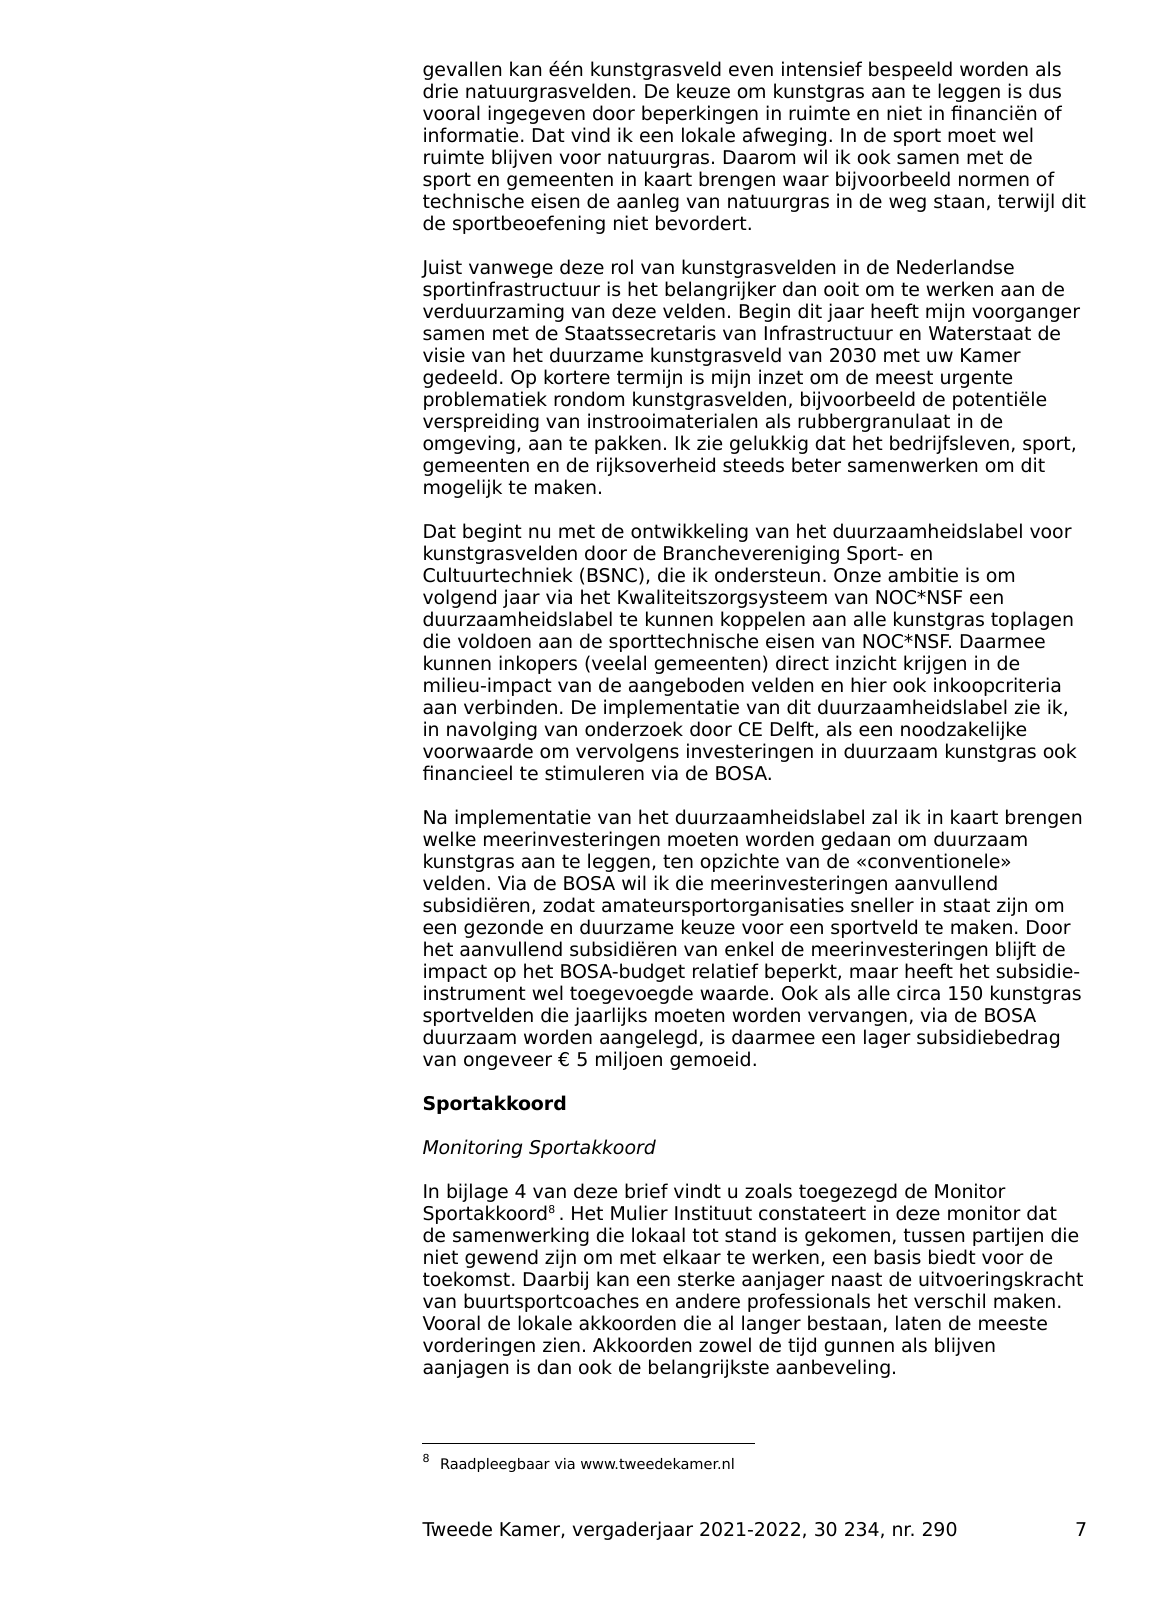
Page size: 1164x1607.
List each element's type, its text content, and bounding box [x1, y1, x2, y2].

text Juist vanwege deze rol van kunstgrasvelden in de Nederlandse sportinfrastructuur is het belangrijker dan ooit om te werken aan de verduurzaming van deze velden. Begin dit jaar heeft mijn voorganger samen met de Staatssecretaris van Infrastructuur en Waterstaat de visie van het duurzame kunstgrasveld van 2030 met uw Kamer gedeeld. Op kortere termijn is mijn inzet om de meest urgente problematiek rondom kunstgrasvelden, bijvoorbeeld de potentiële verspreiding van instrooimaterialen als rubbergranulaat in de omgeving, aan te pakken. Ik zie gelukkig dat het bedrijfsleven, sport, gemeenten en de rijksoverheid steeds beter samenwerken om dit mogelijk te maken. [422, 257, 1087, 499]
subtitle Sportakkoord [422, 1093, 1087, 1115]
subtitle Monitoring Sportakkoord [422, 1137, 1087, 1159]
text Na implementatie van het duurzaamheidslabel zal ik in kaart brengen welke meerinvesteringen moeten worden gedaan om duurzaam kunstgras aan te leggen, ten opzichte van de «conventionele» velden. Via de BOSA wil ik die meerinvesteringen aanvullend subsidiëren, zodat amateursportorganisaties sneller in staat zijn om een gezonde en duurzame keuze voor een sportveld te maken. Door het aanvullend subsidiëren van enkel de meerinvesteringen blijft de impact op het BOSA-budget relatief beperkt, maar heeft het subsidie-instrument wel toegevoegde waarde. Ook als alle circa 150 kunstgras sportvelden die jaarlijks moeten worden vervangen, via de BOSA duurzaam worden aangelegd, is daarmee een lager subsidiebedrag van ongeveer € 5 miljoen gemoeid. [422, 807, 1087, 1071]
text gevallen kan één kunstgrasveld even intensief bespeeld worden als drie natuurgrasvelden. De keuze om kunstgras aan te leggen is dus vooral ingegeven door beperkingen in ruimte en niet in financiën of informatie. Dat vind ik een lokale afweging. In de sport moet wel ruimte blijven voor natuurgras. Daarom wil ik ook samen met de sport en gemeenten in kaart brengen waar bijvoorbeeld normen of technische eisen de aanleg van natuurgras in de weg staan, terwijl dit de sportbeoefening niet bevordert. [422, 59, 1087, 235]
text In bijlage 4 van deze brief vindt u zoals toegezegd de Monitor Sportakkoord. Het Mulier Instituut constateert in deze monitor dat de samenwerking die lokaal tot stand is gekomen, tussen partijen die niet gewend zijn om met elkaar te werken, een basis biedt voor de toekomst. Daarbij kan een sterke aanjager naast de uitvoeringskracht van buurtsportcoaches en andere professionals het verschil maken. Vooral de lokale akkoorden die al langer bestaan, laten de meeste vorderingen zien. Akkoorden zowel de tijd gunnen als blijven aanjagen is dan ook de belangrijkste aanbeveling. [422, 1181, 1087, 1379]
text Dat begint nu met de ontwikkeling van het duurzaamheidslabel voor kunstgrasvelden door de Branchevereniging Sport- en Cultuurtechniek (BSNC), die ik ondersteun. Onze ambitie is om volgend jaar via het Kwaliteitszorgsysteem van NOC*NSF een duurzaamheidslabel te kunnen koppelen aan alle kunstgras toplagen die voldoen aan de sporttechnische eisen van NOC*NSF. Daarmee kunnen inkopers (veelal gemeenten) direct inzicht krijgen in de milieu-impact van de aangeboden velden en hier ook inkoopcriteria aan verbinden. De implementatie van dit duurzaamheidslabel zie ik, in navolging van onderzoek door CE Delft, als een noodzakelijke voorwaarde om vervolgens investeringen in duurzaam kunstgras ook financieel te stimuleren via de BOSA. [422, 521, 1087, 785]
text Raadpleegbaar via www.tweedekamer.nl [422, 1452, 1087, 1474]
